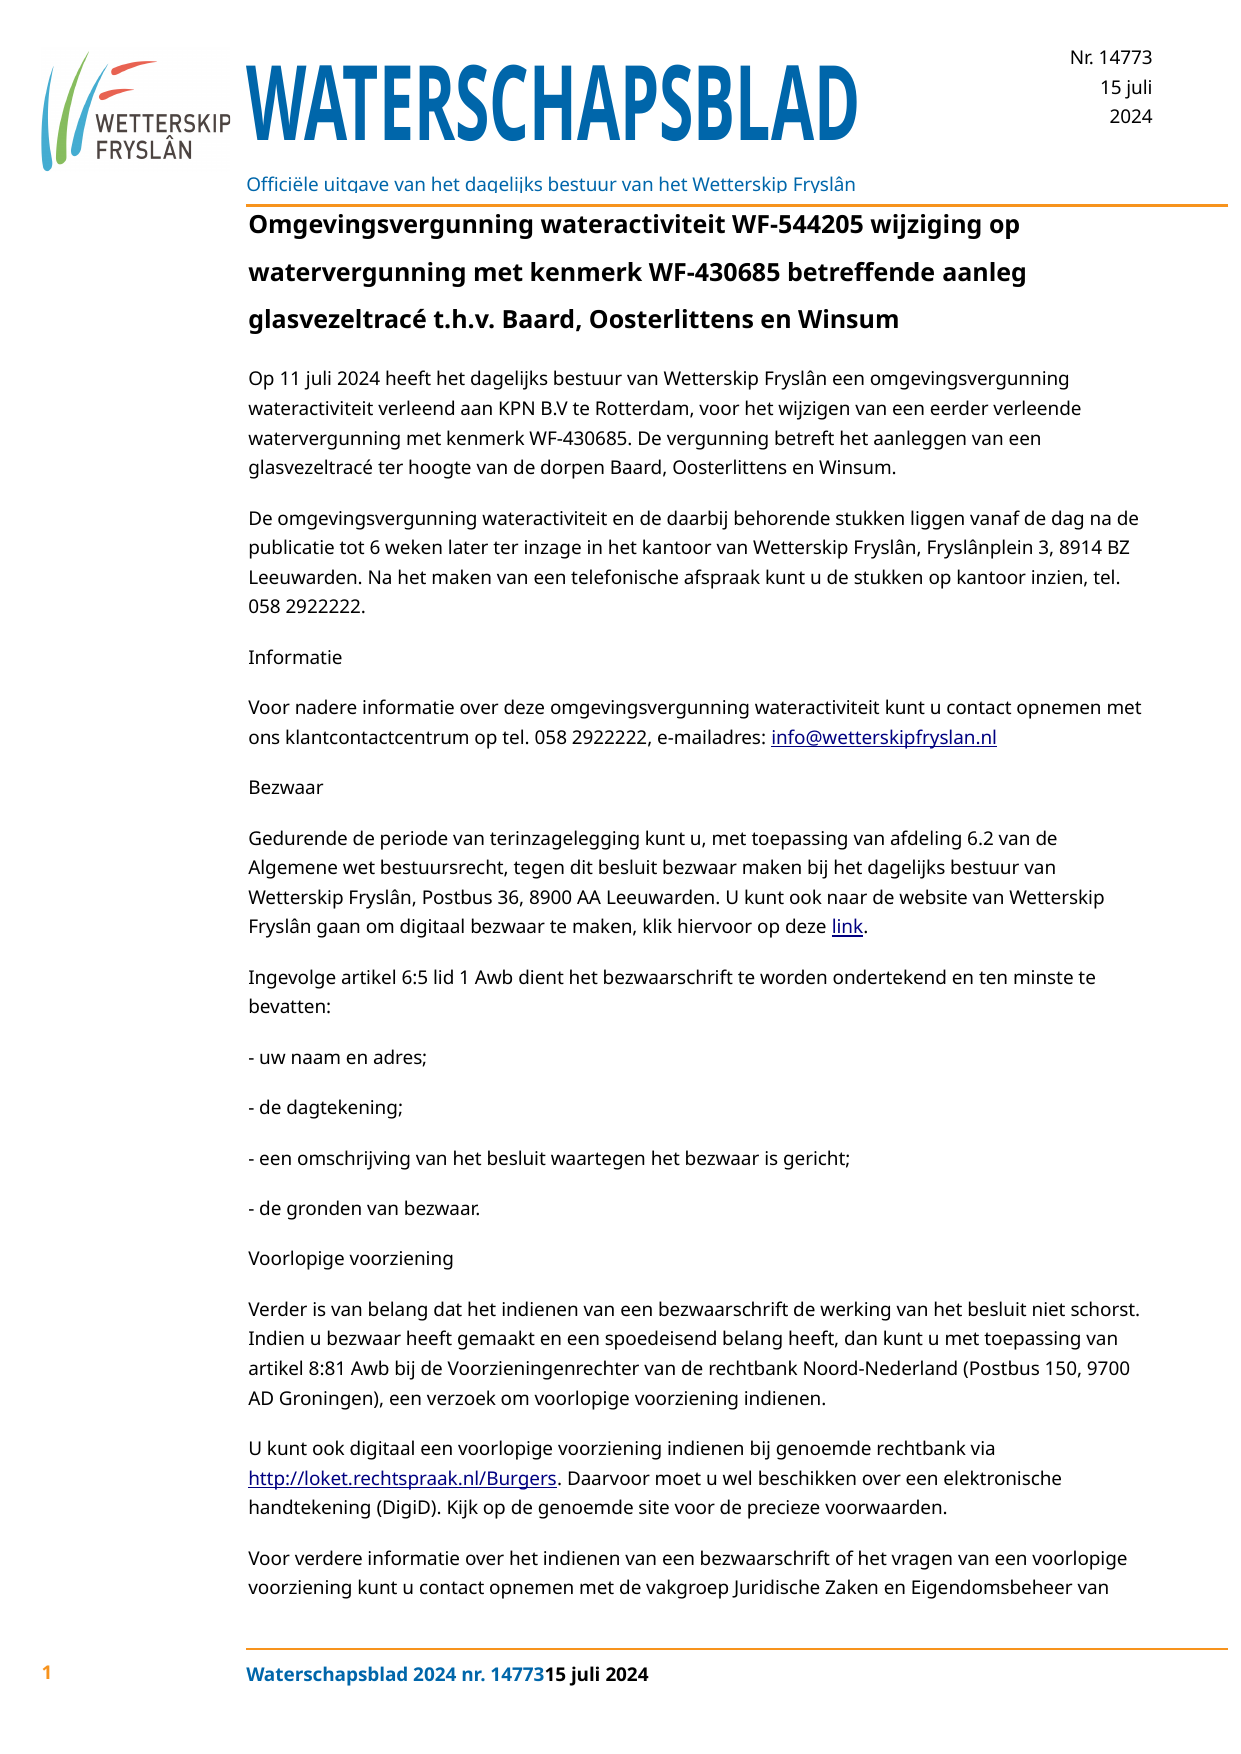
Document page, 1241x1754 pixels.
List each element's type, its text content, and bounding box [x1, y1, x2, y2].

text U kunt ook digitaal een voorlopige voorziening indienen bij genoemde rechtbank via http://loket.rechtspraak.nl/Burgers. Daarvoor moet u wel beschikken over een elektronische handtekening (DigiD). Kijk op de genoemde site voor de precieze voorwaarden. [248, 1435, 1152, 1520]
text Informatie [248, 644, 1152, 669]
text Voorlopige voorziening [248, 1246, 1152, 1271]
text Ingevolge artikel 6:5 lid 1 Awb dient het bezwaarschrift te worden ondertekend en ten minste te bevatten: [248, 964, 1152, 1019]
text Omgevingsvergunning wateractiviteit WF-544205 wijziging op watervergunning met kenmerk WF-430685 betreffende aanleg glasvezeltracé t.h.v. Baard, Oosterlittens en Winsum [248, 207, 1152, 336]
text Voor verdere informatie over het indienen van een bezwaarschrift of het vragen van een voorlopige voorziening kunt u contact opnemen met de vakgroep Juridische Zaken en Eigendomsbeheer van [248, 1545, 1152, 1600]
text Verder is van belang dat het indienen van een bezwaarschrift de werking van het besluit niet schorst. Indien u bezwaar heeft gemaakt en een spoedeisend belang heeft, dan kunt u met toepassing van artikel 8:81 Awb bij de Voorzieningenrechter van de rechtbank Noord-Nederland (Postbus 150, 9700 AD Groningen), een verzoek om voorlopige voorziening indienen. [248, 1296, 1152, 1410]
text - de gronden van bezwaar. [248, 1195, 1152, 1221]
text Voor nadere informatie over deze omgevingsvergunning wateractiviteit kunt u contact opnemen met ons klantcontactcentrum op tel. 058 2922222, e-mailadres: info@wetterskipfryslan.nl [248, 694, 1152, 749]
picture [41, 47, 231, 172]
text - een omschrijving van het besluit waartegen het bezwaar is gericht; [248, 1145, 1152, 1170]
text De omgevingsvergunning wateractiviteit en de daarbij behorende stukken liggen vanaf de dag na de publicatie tot 6 weken later ter inzage in het kantoor van Wetterskip Fryslân, Fryslânplein 3, 8914 BZ Leeuwarden. Na het maken van een telefonische afspraak kunt u de stukken op kantoor inzien, tel. 058 2922222. [248, 505, 1152, 619]
text Gedurende de periode van terinzagelegging kunt u, met toepassing van afdeling 6.2 van de Algemene wet bestuursrecht, tegen dit besluit bezwaar maken bij het dagelijks bestuur van Wetterskip Fryslân, Postbus 36, 8900 AA Leeuwarden. U kunt ook naar de website van Wetterskip Fryslân gaan om digitaal bezwaar te maken, klik hiervoor op deze link. [248, 825, 1152, 939]
text Bezwaar [248, 774, 1152, 800]
text Op 11 juli 2024 heeft het dagelijks bestuur van Wetterskip Fryslân een omgevingsvergunning wateractiviteit verleend aan KPN B.V te Rotterdam, voor het wijzigen van een eerder verleende watervergunning met kenmerk WF-430685. De vergunning betreft het aanleggen van een glasvezeltracé ter hoogte van de dorpen Baard, Oosterlittens en Winsum. [248, 366, 1152, 480]
text - de dagtekening; [248, 1094, 1152, 1120]
text - uw naam en adres; [248, 1044, 1152, 1069]
